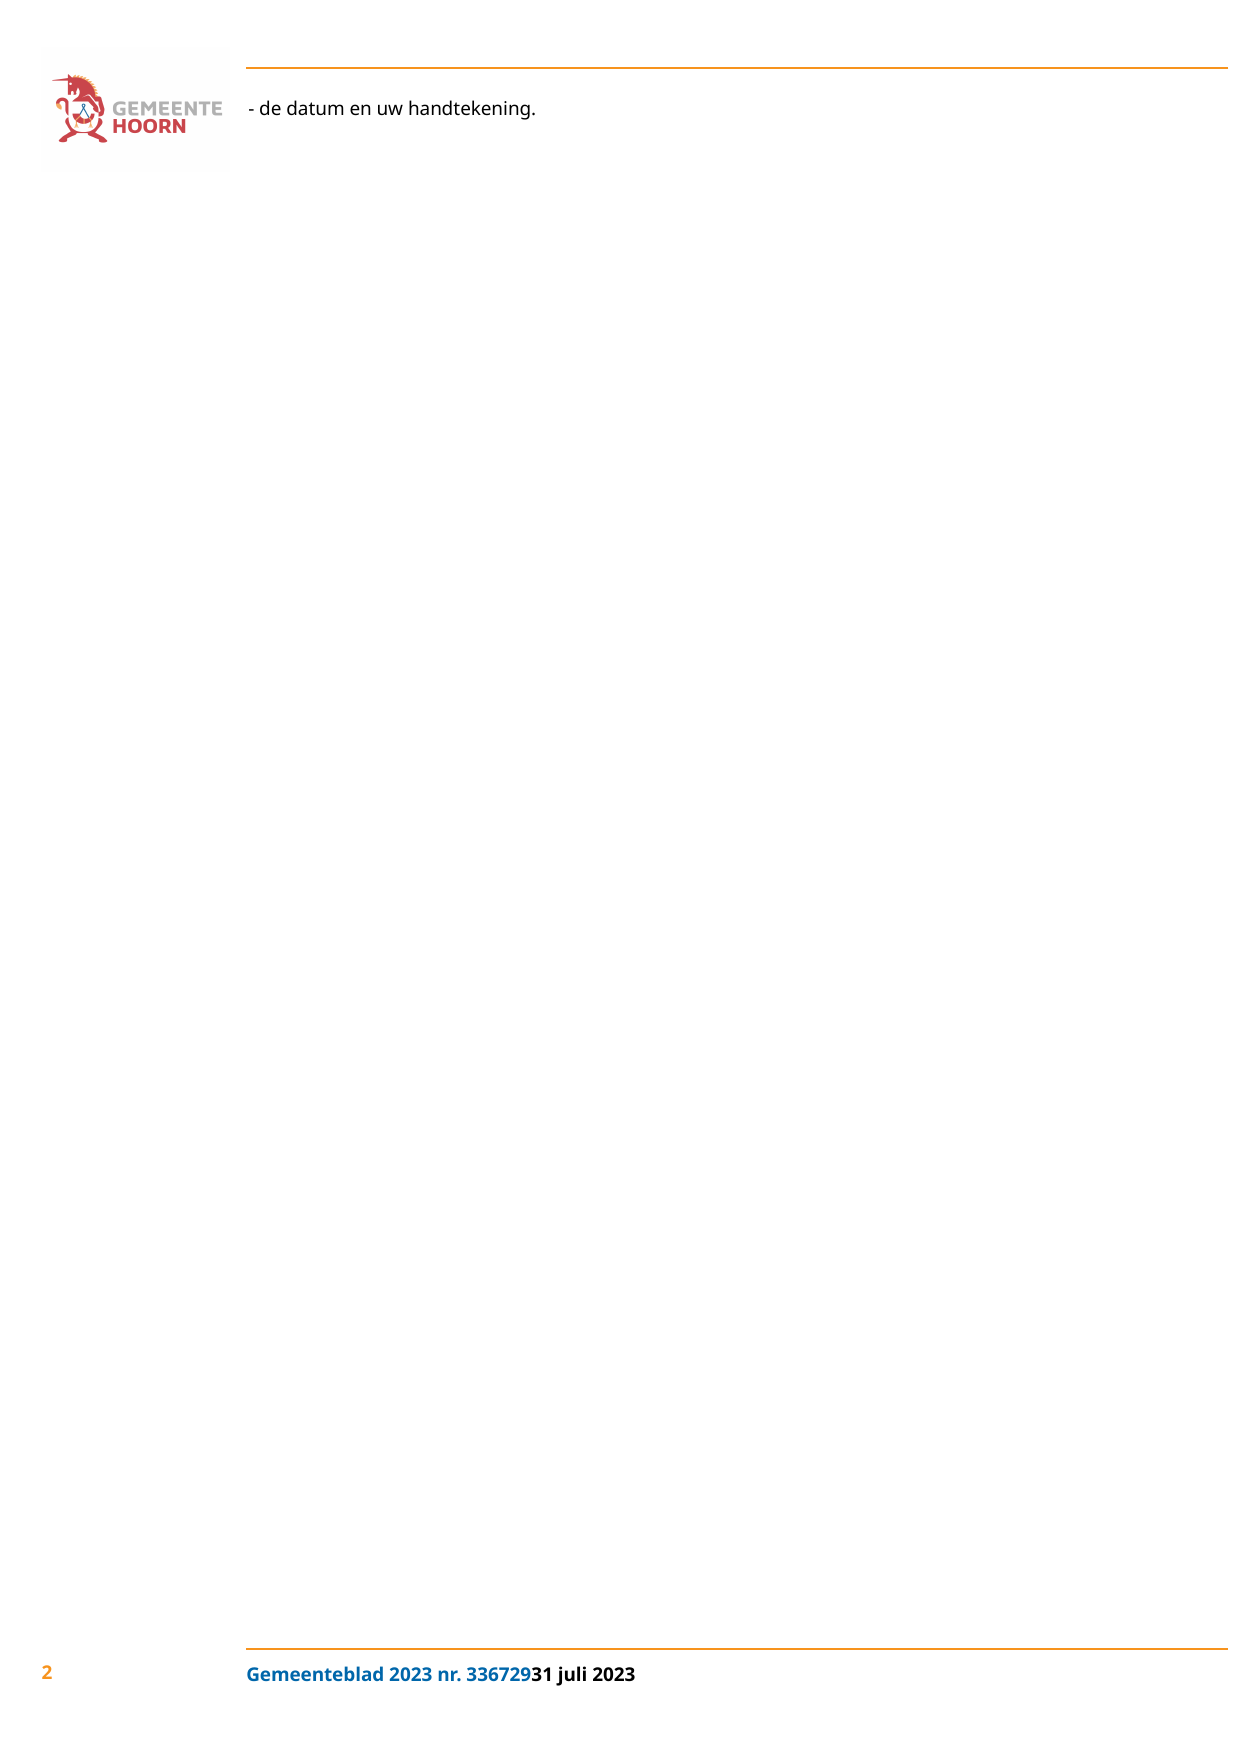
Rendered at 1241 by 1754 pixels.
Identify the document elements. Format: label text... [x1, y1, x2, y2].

picture [41, 47, 231, 172]
text - de datum en uw handtekening. [248, 95, 1152, 121]
